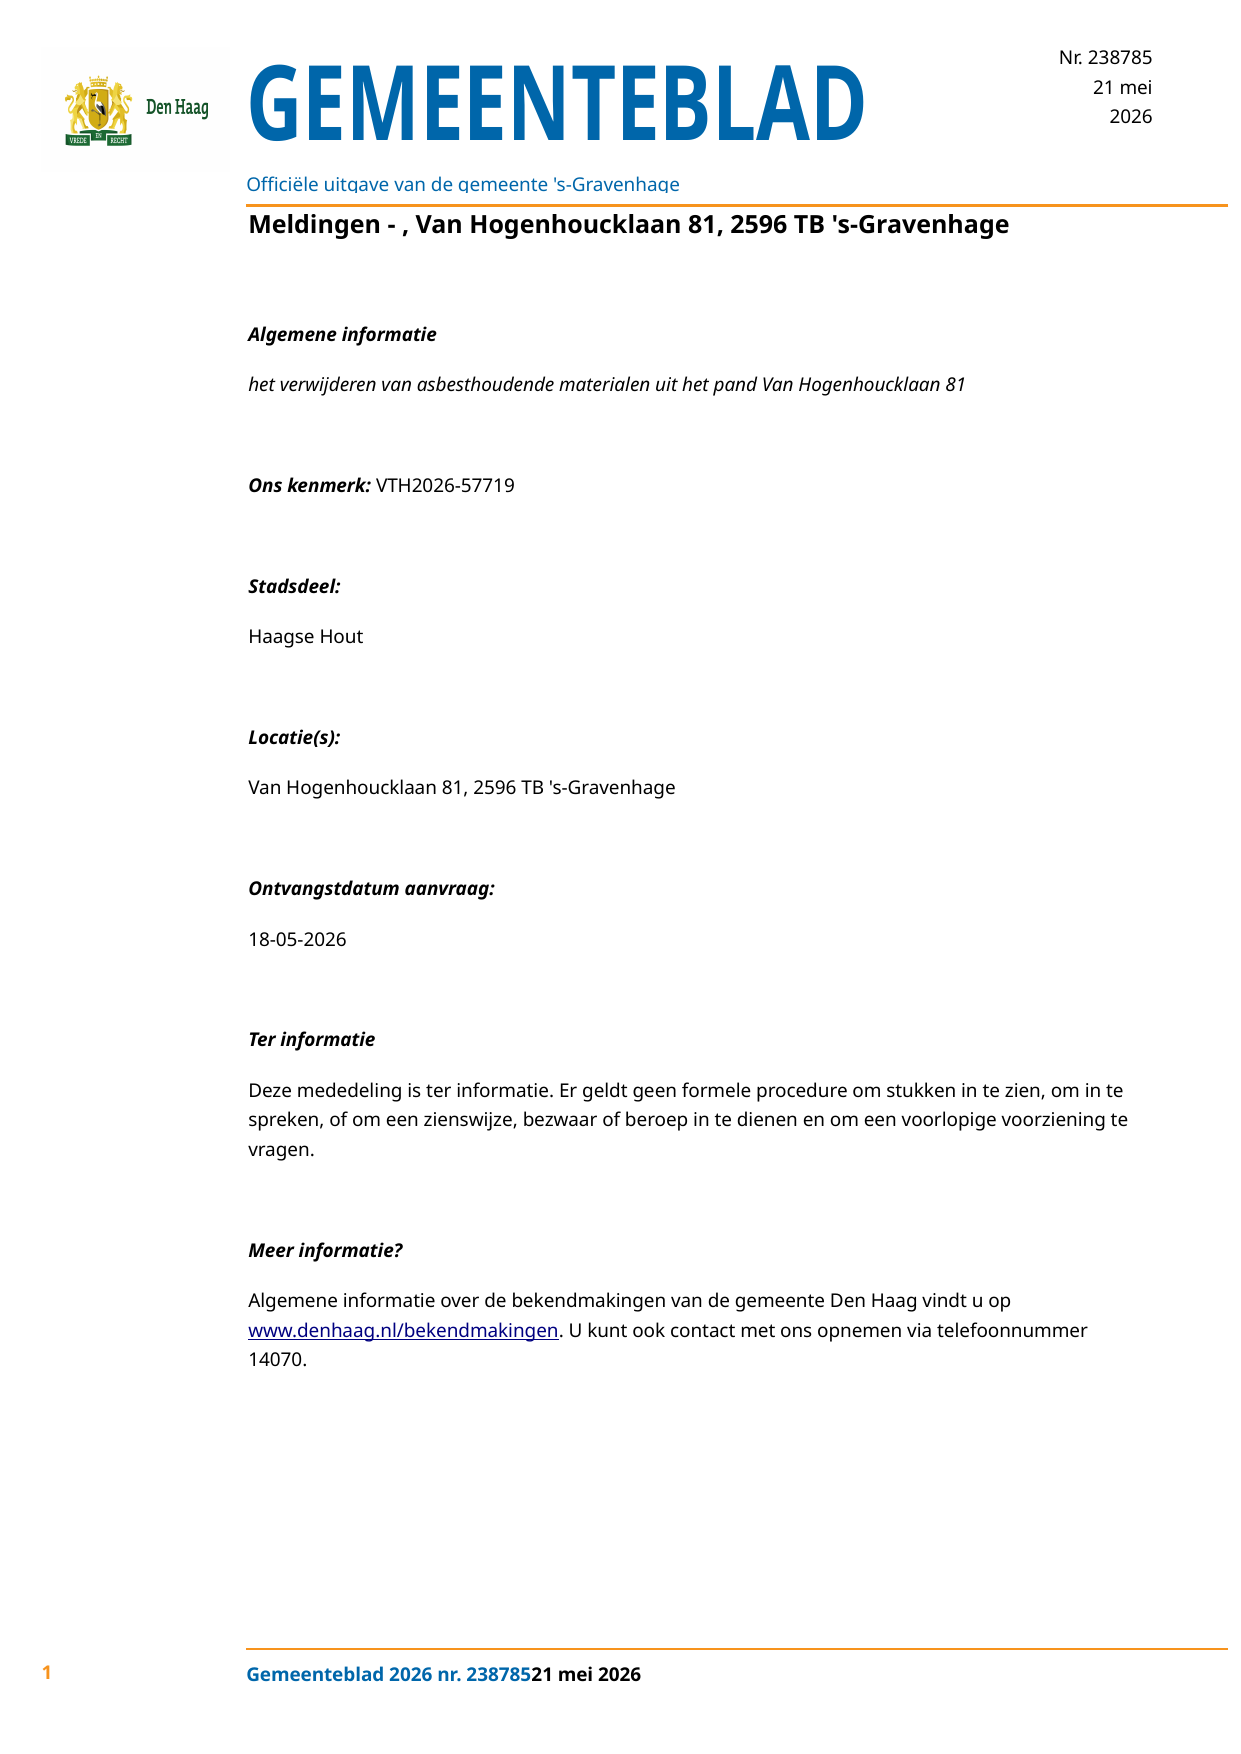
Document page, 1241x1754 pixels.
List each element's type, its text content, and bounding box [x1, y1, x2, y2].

text Ter informatie [248, 1027, 1152, 1052]
text Locatie(s): [248, 724, 1152, 750]
picture [41, 47, 231, 172]
text 18-05-2026 [248, 926, 1152, 951]
text Ons kenmerk: VTH2026-57719 [248, 472, 1152, 498]
text Stadsdeel: [248, 573, 1152, 598]
text het verwijderen van asbesthoudende materialen uit het pand Van Hogenhoucklaan 81 [248, 371, 1152, 397]
text Van Hogenhoucklaan 81, 2596 TB 's-Gravenhage [248, 774, 1152, 800]
text Meldingen - , Van Hogenhoucklaan 81, 2596 TB 's-Gravenhage [248, 207, 1152, 241]
text Haagse Hout [248, 623, 1152, 649]
text Algemene informatie [248, 321, 1152, 346]
text Deze mededeling is ter informatie. Er geldt geen formele procedure om stukken in te zien, om in te spreken, of om een zienswijze, bezwaar of beroep in te dienen en om een voorlopige voorziening te vragen. [248, 1077, 1152, 1162]
text Meer informatie? [248, 1237, 1152, 1263]
text Ontvangstdatum aanvraag: [248, 875, 1152, 901]
text Algemene informatie over de bekendmakingen van de gemeente Den Haag vindt u op www.denhaag.nl/bekendmakingen. U kunt ook contact met ons opnemen via telefoonnummer 14070. [248, 1287, 1152, 1372]
